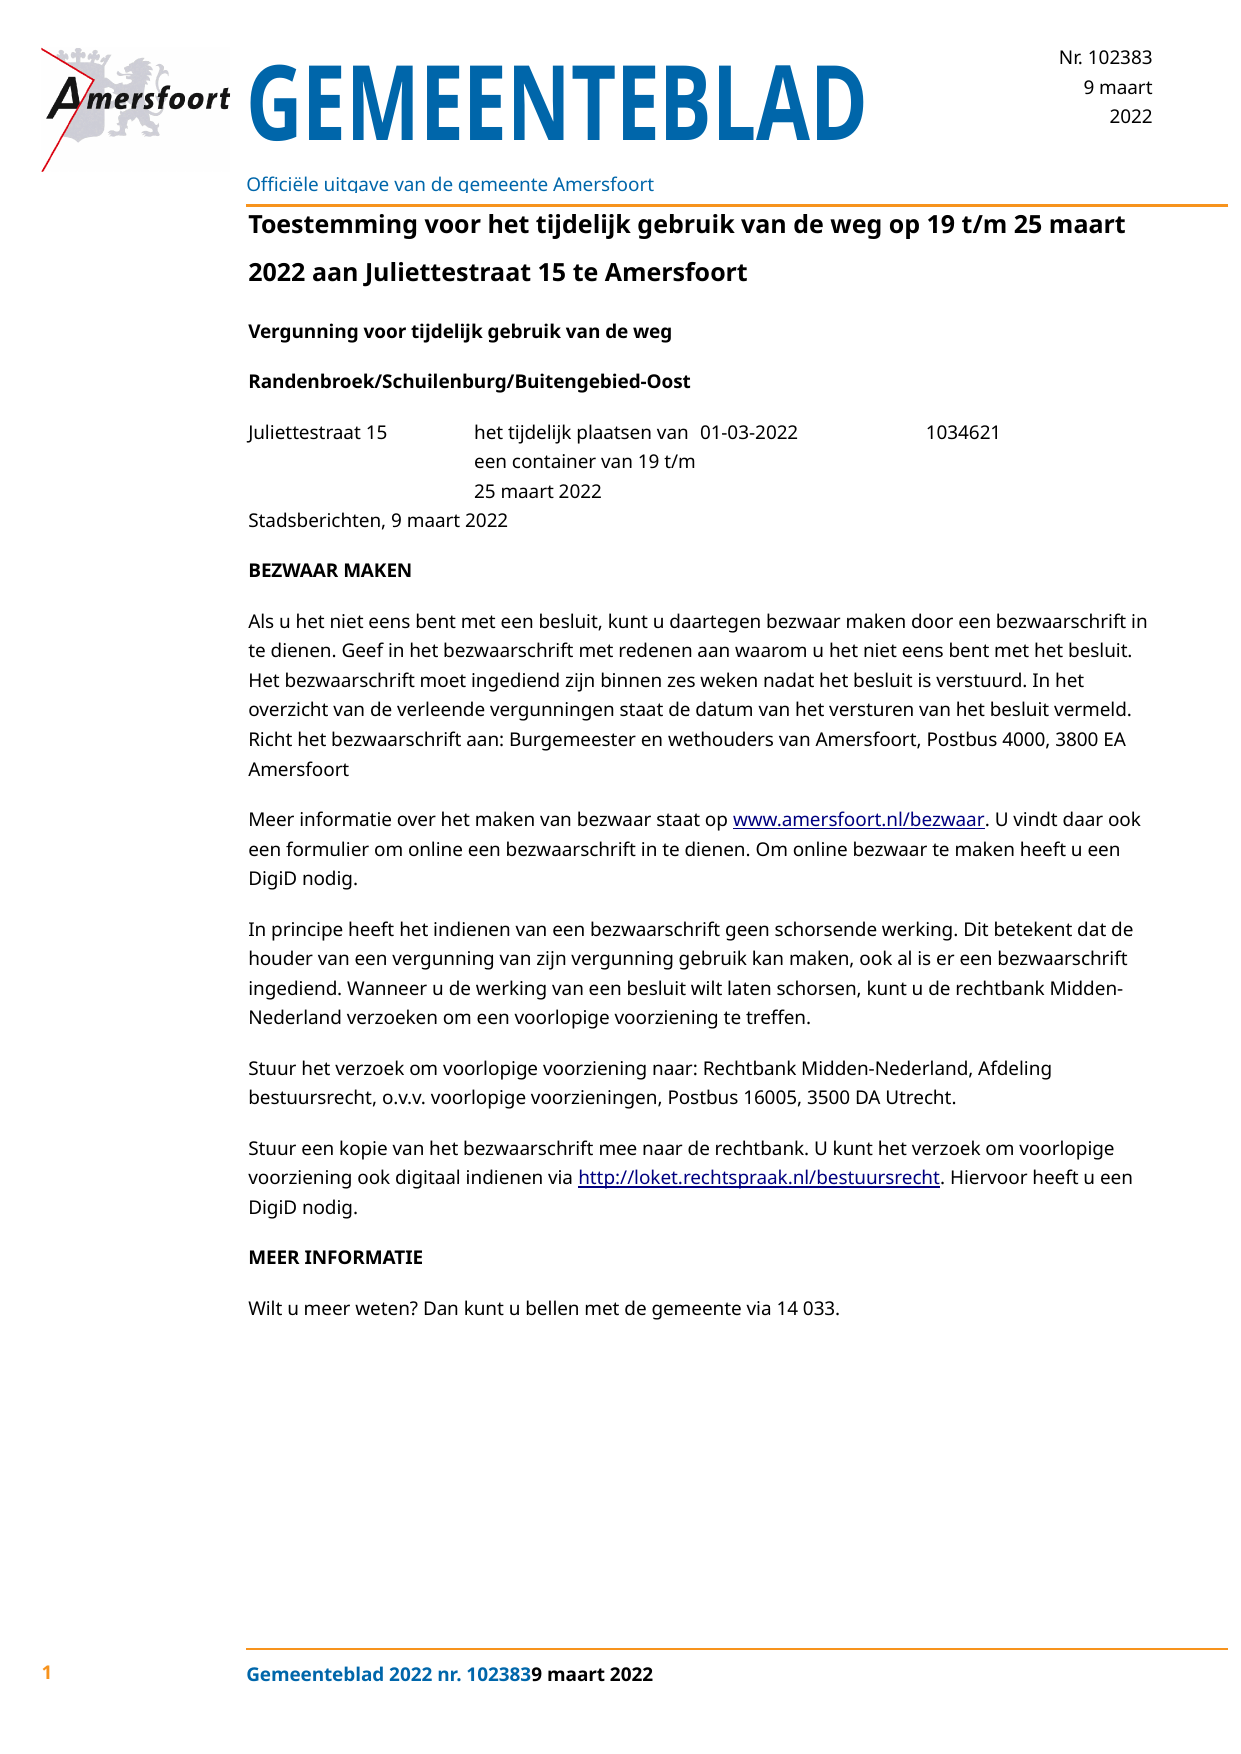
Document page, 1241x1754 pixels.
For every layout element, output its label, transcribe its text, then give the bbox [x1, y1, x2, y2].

text Stuur een kopie van het bezwaarschrift mee naar de rechtbank. U kunt het verzoek om voorlopige voorziening ook digitaal indienen via http://loket.rechtspraak.nl/bestuursrecht. Hiervoor heeft u een DigiD nodig. [248, 1135, 1152, 1220]
picture [41, 47, 231, 172]
text Als u het niet eens bent met een besluit, kunt u daartegen bezwaar maken door een bezwaarschrift in te dienen. Geef in het bezwaarschrift met redenen aan waarom u het niet eens bent met het besluit. Het bezwaarschrift moet ingediend zijn binnen zes weken nadat het besluit is verstuurd. In het overzicht van de verleende vergunningen staat de datum van het versturen van het besluit vermeld. Richt het bezwaarschrift aan: Burgemeester en wethouders van Amersfoort, Postbus 4000, 3800 EA Amersfoort [248, 608, 1152, 781]
text Toestemming voor het tijdelijk gebruik van de weg op 19 t/m 25 maart 2022 aan Juliettestraat 15 te Amersfoort [248, 207, 1152, 288]
table_header 1034621 [926, 419, 1152, 504]
text MEER INFORMATIE [248, 1244, 1152, 1270]
text Wilt u meer weten? Dan kunt u bellen met de gemeente via 14 033. [248, 1295, 1152, 1321]
text BEZWAAR MAKEN [248, 557, 1152, 583]
text In principe heeft het indienen van een bezwaarschrift geen schorsende werking. Dit betekent dat de houder van een vergunning van zijn vergunning gebruik kan maken, ook al is er een bezwaarschrift ingediend. Wanneer u de werking van een besluit wilt laten schorsen, kunt u de rechtbank Midden-Nederland verzoeken om een voorlopige voorziening te treffen. [248, 916, 1152, 1030]
table_header Juliettestraat 15 [248, 419, 474, 504]
text Stadsberichten, 9 maart 2022 [248, 507, 1152, 533]
text Meer informatie over het maken van bezwaar staat op www.amersfoort.nl/bezwaar. U vindt daar ook een formulier om online een bezwaarschrift in te dienen. Om online bezwaar te maken heeft u een DigiD nodig. [248, 806, 1152, 891]
table_header 01-03-2022 [700, 419, 926, 504]
text Randenbroek/Schuilenburg/Buitengebied-Oost [248, 368, 1152, 394]
table_header het tijdelijk plaatsen van een container van 19 t/m 25 maart 2022 [474, 419, 700, 504]
text Stuur het verzoek om voorlopige voorziening naar: Rechtbank Midden-Nederland, Afdeling bestuursrecht, o.v.v. voorlopige voorzieningen, Postbus 16005, 3500 DA Utrecht. [248, 1055, 1152, 1110]
text Vergunning voor tijdelijk gebruik van de weg [248, 318, 1152, 344]
